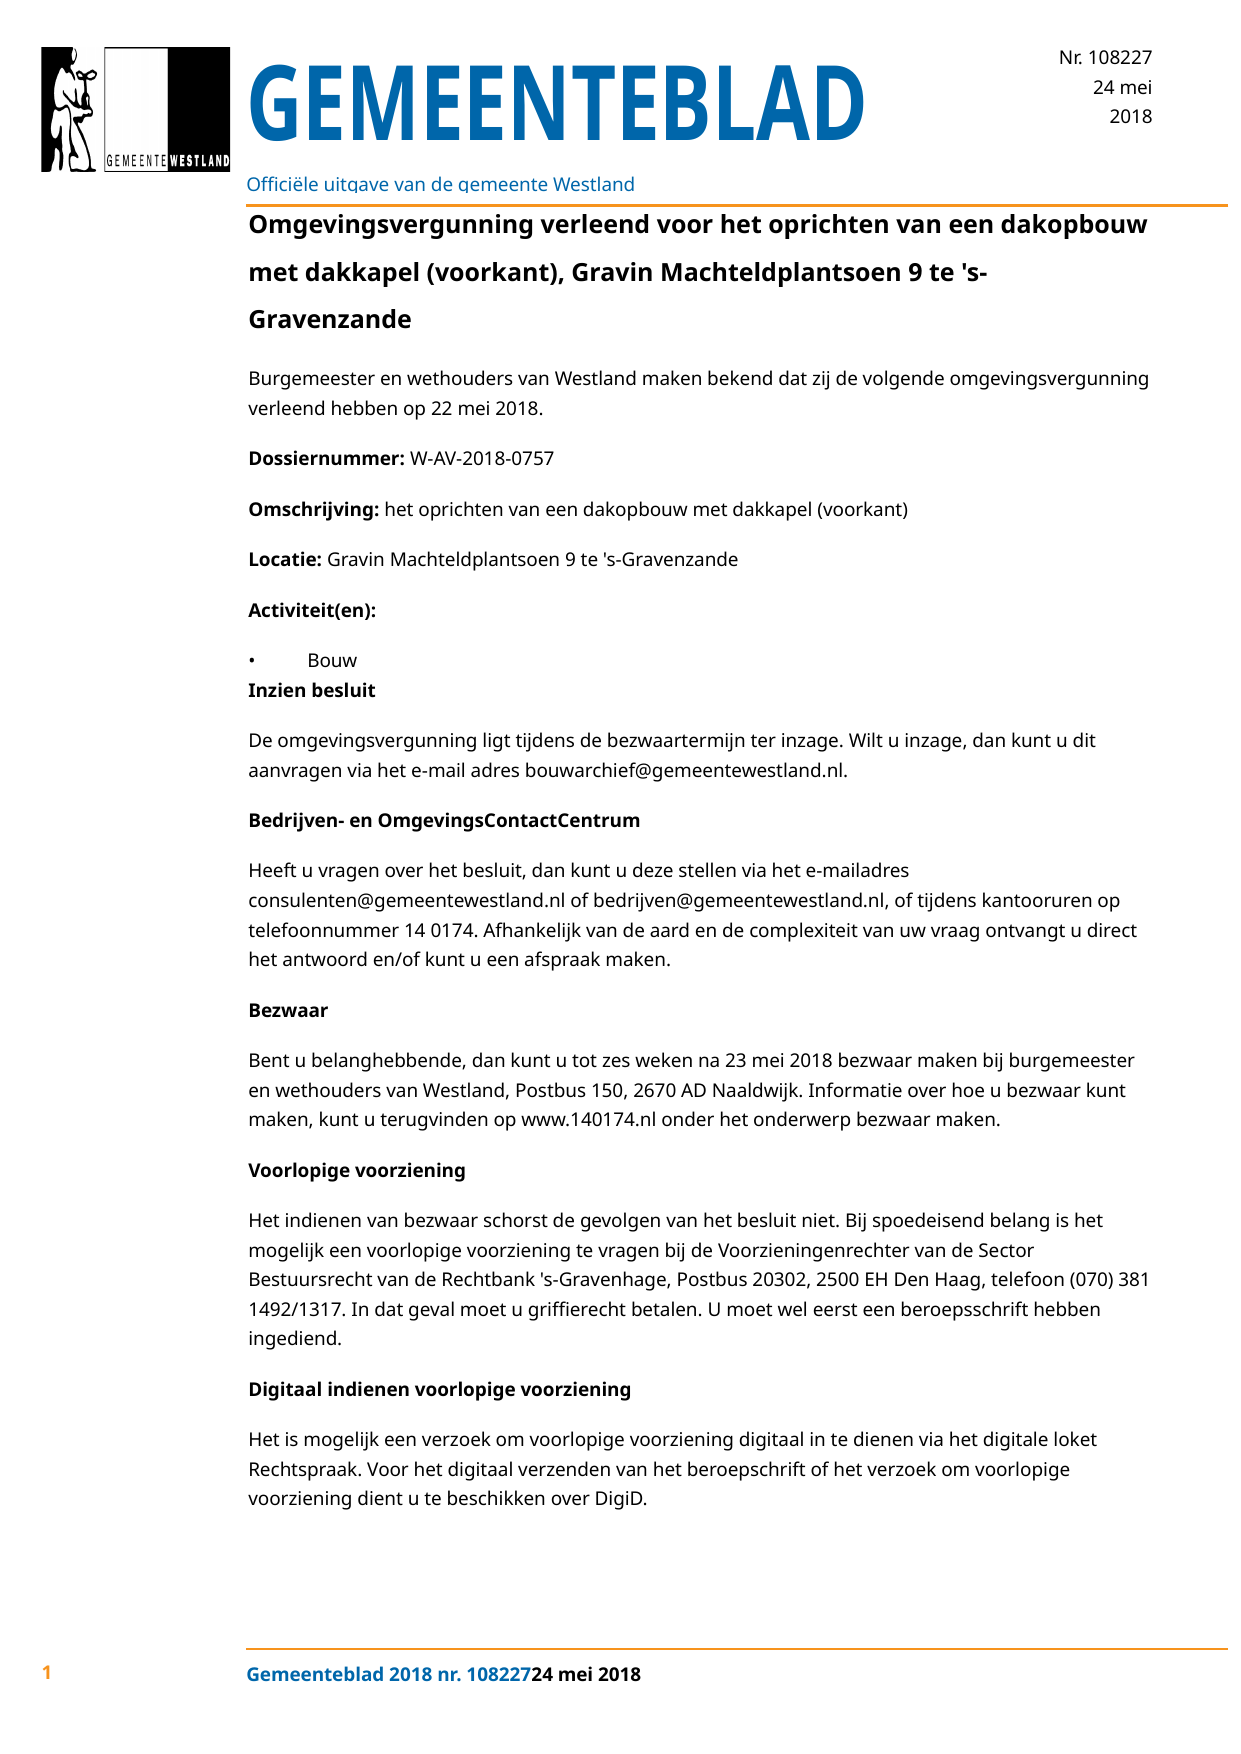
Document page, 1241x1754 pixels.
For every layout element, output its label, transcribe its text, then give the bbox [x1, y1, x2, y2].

text Locatie: Gravin Machteldplantsoen 9 te 's-Gravenzande [248, 546, 1152, 572]
text Dossiernummer: W-AV-2018-0757 [248, 446, 1152, 471]
picture [41, 47, 231, 172]
text De omgevingsvergunning ligt tijdens de bezwaartermijn ter inzage. Wilt u inzage, dan kunt u dit aanvragen via het e-mail adres bouwarchief@gemeentewestland.nl. [248, 727, 1152, 782]
text Activiteit(en): [248, 597, 1152, 622]
text Heeft u vragen over het besluit, dan kunt u deze stellen via het e-mailadres consulenten@gemeentewestland.nl of bedrijven@gemeentewestland.nl, of tijdens kantooruren op telefoonnummer 14 0174. Afhankelijk van de aard en de complexiteit van uw vraag ontvangt u direct het antwoord en/of kunt u een afspraak maken. [248, 858, 1152, 972]
list Bouw [248, 647, 1152, 673]
text Bedrijven- en OmgevingsContactCentrum [248, 807, 1152, 833]
text Digitaal indienen voorlopige voorziening [248, 1376, 1152, 1402]
text Inzien besluit [248, 677, 1152, 702]
text Omgevingsvergunning verleend voor het oprichten van een dakopbouw met dakkapel (voorkant), Gravin Machteldplantsoen 9 te 's-Gravenzande [248, 207, 1152, 336]
text Voorlopige voorziening [248, 1157, 1152, 1182]
text Bezwaar [248, 997, 1152, 1022]
text Omschrijving: het oprichten van een dakopbouw met dakkapel (voorkant) [248, 496, 1152, 522]
text Het indienen van bezwaar schorst de gevolgen van het besluit niet. Bij spoedeisend belang is het mogelijk een voorlopige voorziening te vragen bij de Voorzieningenrechter van de Sector Bestuursrecht van de Rechtbank 's-Gravenhage, Postbus 20302, 2500 EH Den Haag, telefoon (070) 381 1492/1317. In dat geval moet u griffierecht betalen. U moet wel eerst een beroepsschrift hebben ingediend. [248, 1207, 1152, 1351]
text Burgemeester en wethouders van Westland maken bekend dat zij de volgende omgevingsvergunning verleend hebben op 22 mei 2018. [248, 366, 1152, 421]
text Bent u belanghebbende, dan kunt u tot zes weken na 23 mei 2018 bezwaar maken bij burgemeester en wethouders van Westland, Postbus 150, 2670 AD Naaldwijk. Informatie over hoe u bezwaar kunt maken, kunt u terugvinden op www.140174.nl onder het onderwerp bezwaar maken. [248, 1047, 1152, 1132]
text Het is mogelijk een verzoek om voorlopige voorziening digitaal in te dienen via het digitale loket Rechtspraak. Voor het digitaal verzenden van het beroepschrift of het verzoek om voorlopige voorziening dient u te beschikken over DigiD. [248, 1426, 1152, 1511]
